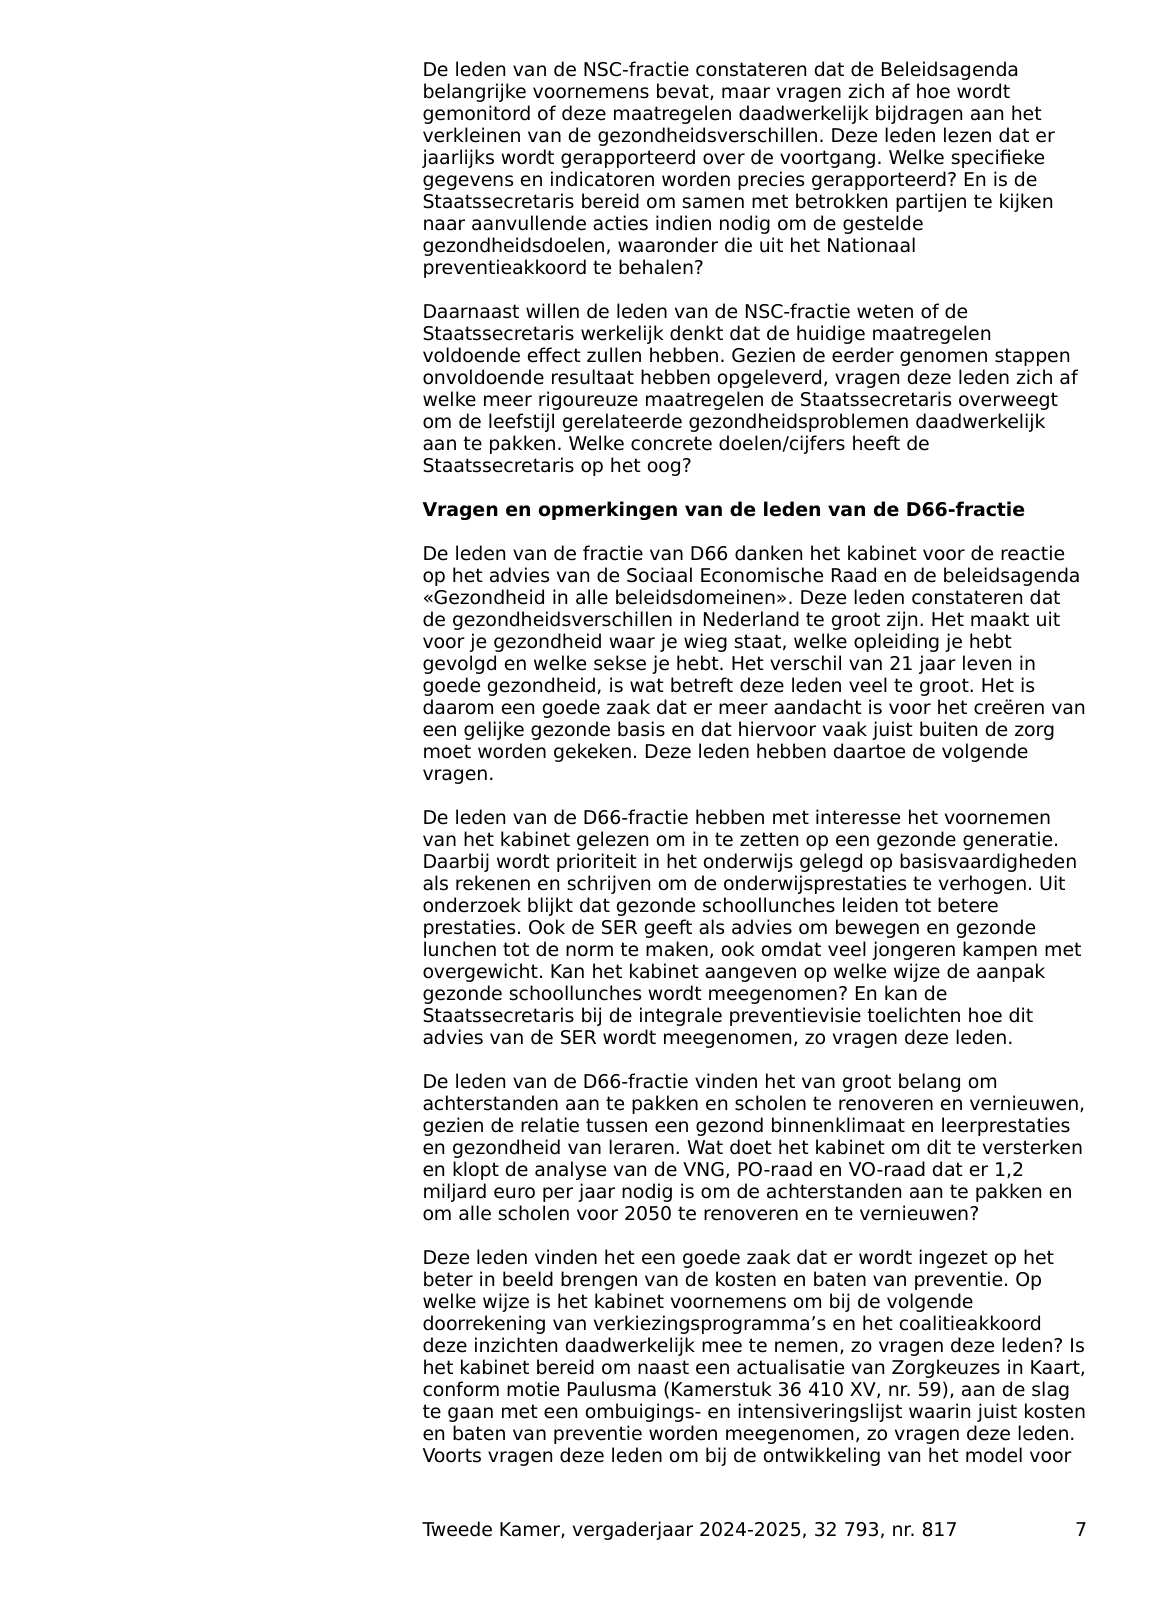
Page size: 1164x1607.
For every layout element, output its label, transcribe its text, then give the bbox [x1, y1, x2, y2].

text De leden van de NSC-fractie constateren dat de Beleidsagenda belangrijke voornemens bevat, maar vragen zich af hoe wordt gemonitord of deze maatregelen daadwerkelijk bijdragen aan het verkleinen van de gezondheidsverschillen. Deze leden lezen dat er jaarlijks wordt gerapporteerd over de voortgang. Welke specifieke gegevens en indicatoren worden precies gerapporteerd? En is de Staatssecretaris bereid om samen met betrokken partijen te kijken naar aanvullende acties indien nodig om de gestelde gezondheidsdoelen, waaronder die uit het Nationaal preventieakkoord te behalen? [422, 59, 1087, 279]
text Daarnaast willen de leden van de NSC-fractie weten of de Staatssecretaris werkelijk denkt dat de huidige maatregelen voldoende effect zullen hebben. Gezien de eerder genomen stappen onvoldoende resultaat hebben opgeleverd, vragen deze leden zich af welke meer rigoureuze maatregelen de Staatssecretaris overweegt om de leefstijl gerelateerde gezondheidsproblemen daadwerkelijk aan te pakken. Welke concrete doelen/cijfers heeft de Staatssecretaris op het oog? [422, 301, 1087, 477]
subtitle Vragen en opmerkingen van de leden van de D66-fractie [422, 499, 1087, 521]
text De leden van de fractie van D66 danken het kabinet voor de reactie op het advies van de Sociaal Economische Raad en de beleidsagenda «Gezondheid in alle beleidsdomeinen». Deze leden constateren dat de gezondheidsverschillen in Nederland te groot zijn. Het maakt uit voor je gezondheid waar je wieg staat, welke opleiding je hebt gevolgd en welke sekse je hebt. Het verschil van 21 jaar leven in goede gezondheid, is wat betreft deze leden veel te groot. Het is daarom een goede zaak dat er meer aandacht is voor het creëren van een gelijke gezonde basis en dat hiervoor vaak juist buiten de zorg moet worden gekeken. Deze leden hebben daartoe de volgende vragen. [422, 543, 1087, 785]
text De leden van de D66-fractie vinden het van groot belang om achterstanden aan te pakken en scholen te renoveren en vernieuwen, gezien de relatie tussen een gezond binnenklimaat en leerprestaties en gezondheid van leraren. Wat doet het kabinet om dit te versterken en klopt de analyse van de VNG, PO-raad en VO-raad dat er 1,2 miljard euro per jaar nodig is om de achterstanden aan te pakken en om alle scholen voor 2050 te renoveren en te vernieuwen? [422, 1071, 1087, 1225]
text Deze leden vinden het een goede zaak dat er wordt ingezet op het beter in beeld brengen van de kosten en baten van preventie. Op welke wijze is het kabinet voornemens om bij de volgende doorrekening van verkiezingsprogramma’s en het coalitieakkoord deze inzichten daadwerkelijk mee te nemen, zo vragen deze leden? Is het kabinet bereid om naast een actualisatie van Zorgkeuzes in Kaart, conform motie Paulusma (Kamerstuk 36 410 XV, nr. 59), aan de slag te gaan met een ombuigings- en intensiveringslijst waarin juist kosten en baten van preventie worden meegenomen, zo vragen deze leden. Voorts vragen deze leden om bij de ontwikkeling van het model voor [422, 1247, 1087, 1467]
text De leden van de D66-fractie hebben met interesse het voornemen van het kabinet gelezen om in te zetten op een gezonde generatie. Daarbij wordt prioriteit in het onderwijs gelegd op basisvaardigheden als rekenen en schrijven om de onderwijsprestaties te verhogen. Uit onderzoek blijkt dat gezonde schoollunches leiden tot betere prestaties. Ook de SER geeft als advies om bewegen en gezonde lunchen tot de norm te maken, ook omdat veel jongeren kampen met overgewicht. Kan het kabinet aangeven op welke wijze de aanpak gezonde schoollunches wordt meegenomen? En kan de Staatssecretaris bij de integrale preventievisie toelichten hoe dit advies van de SER wordt meegenomen, zo vragen deze leden. [422, 807, 1087, 1049]
